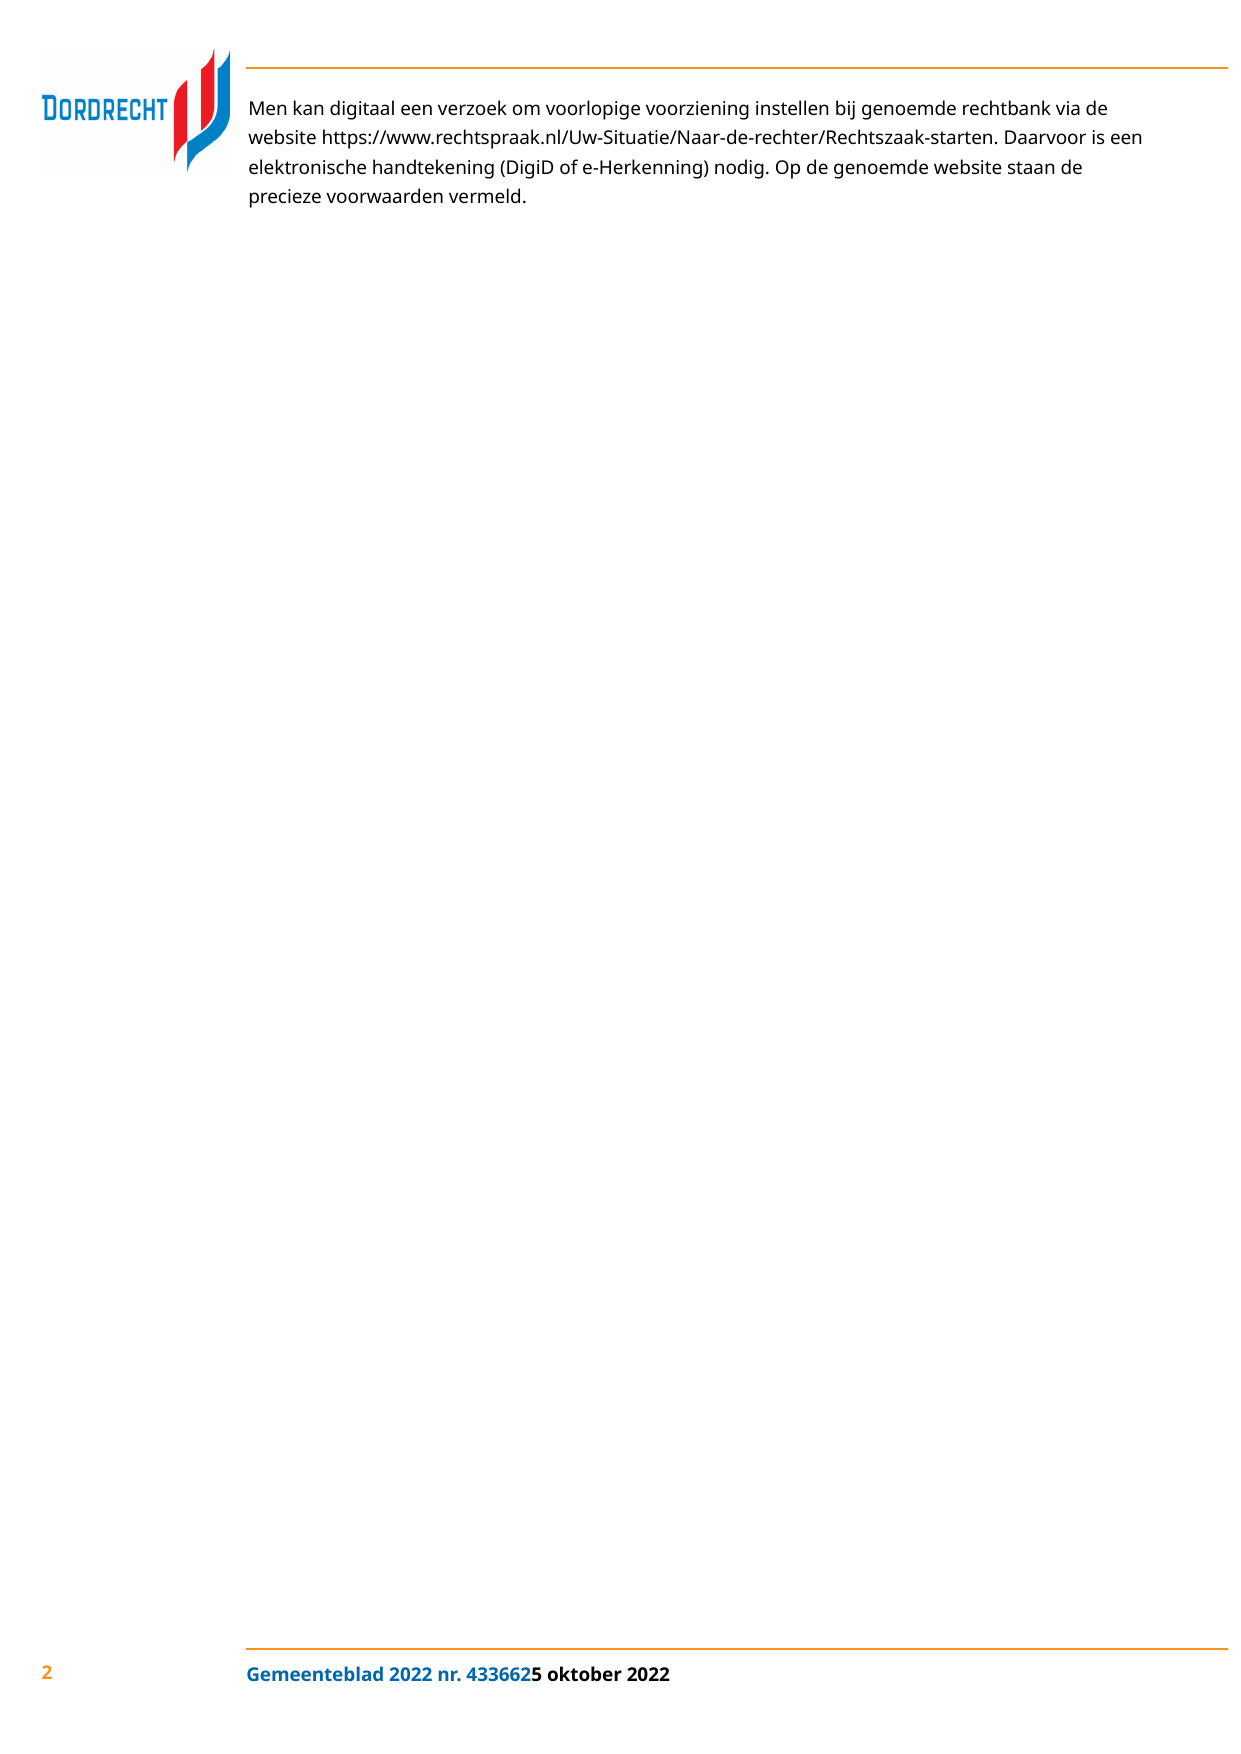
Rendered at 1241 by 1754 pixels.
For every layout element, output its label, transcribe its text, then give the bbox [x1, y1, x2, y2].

text Men kan digitaal een verzoek om voorlopige voorziening instellen bij genoemde rechtbank via de website https://www.rechtspraak.nl/Uw-Situatie/Naar-de-rechter/Rechtszaak-starten. Daarvoor is een elektronische handtekening (DigiD of e-Herkenning) nodig. Op de genoemde website staan de precieze voorwaarden vermeld. [248, 95, 1152, 209]
picture [41, 47, 231, 172]
